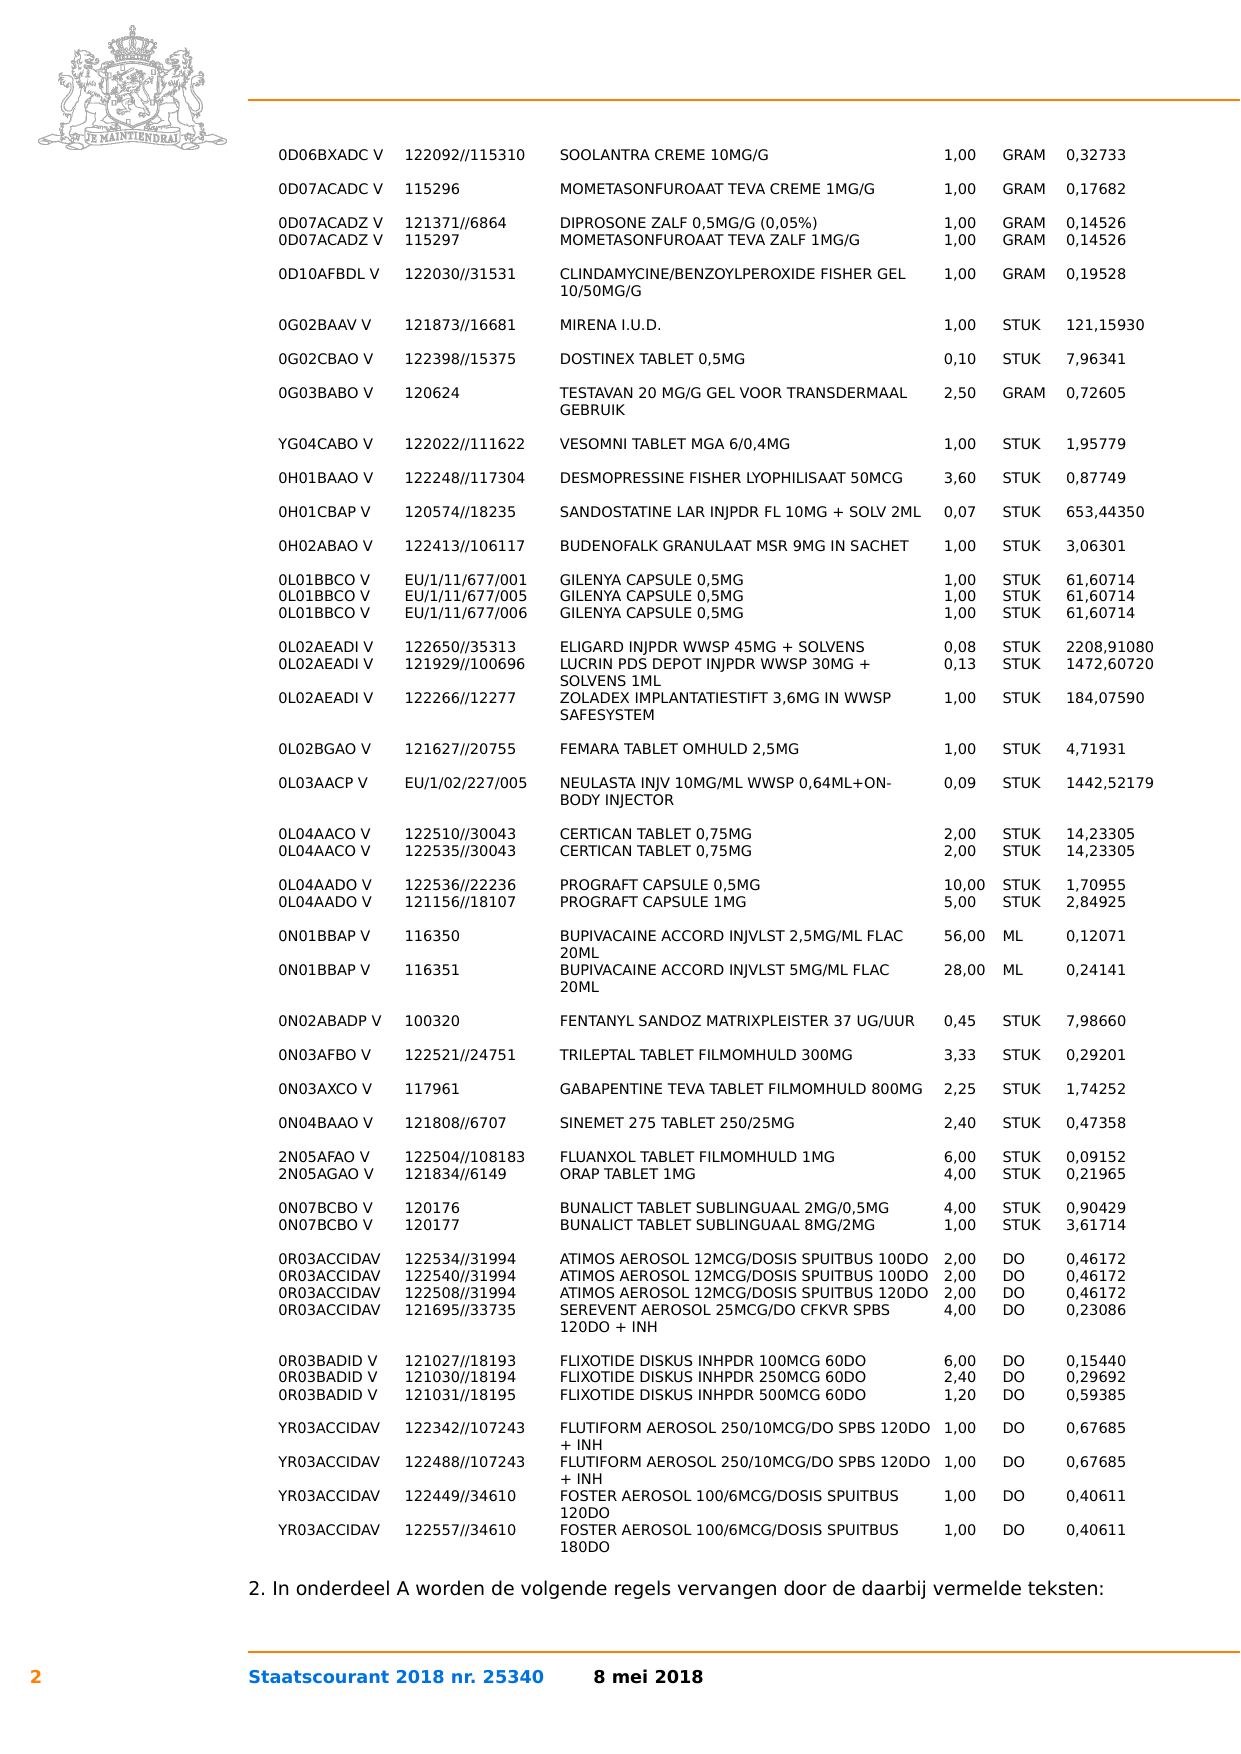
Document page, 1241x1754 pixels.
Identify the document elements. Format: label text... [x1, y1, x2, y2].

table_cell NEULASTA INJV 10MG/ML WWSP 0,64ML+ON-BODY INJECTOR [554, 775, 938, 809]
table_cell 0D07ACADZ V [278, 232, 398, 249]
table_cell [938, 860, 996, 877]
table_cell STUK [996, 504, 1060, 520]
table_cell STUK [996, 605, 1060, 622]
table_cell 184,07590 [1060, 690, 1163, 724]
table_cell [938, 554, 996, 571]
table_cell 122540//31994 [398, 1268, 554, 1284]
table_cell 28,00 [938, 962, 996, 996]
table_cell 1,00 [938, 317, 996, 334]
table_cell [1060, 622, 1163, 639]
table_cell [938, 453, 996, 469]
table_cell 1,00 [938, 266, 996, 300]
table_cell 4,00 [938, 1301, 996, 1335]
table_cell DO [996, 1420, 1060, 1454]
table_cell 61,60714 [1060, 605, 1163, 622]
table_cell STUK [996, 1200, 1060, 1217]
table_cell 1,74252 [1060, 1081, 1163, 1098]
table_cell STUK [996, 1166, 1060, 1183]
table_cell [398, 1234, 554, 1251]
table_cell 122092//115310 [398, 147, 554, 164]
table_cell [554, 554, 938, 571]
table_cell 0,46172 [1060, 1268, 1163, 1284]
table_cell STUK [996, 1149, 1060, 1166]
table_cell [554, 622, 938, 639]
table_cell [996, 164, 1060, 181]
table_cell [398, 300, 554, 317]
table_cell 1,00 [938, 436, 996, 452]
table_cell [1060, 368, 1163, 384]
table_cell 0R03BADID V [278, 1386, 398, 1403]
table_cell STUK [996, 1081, 1060, 1098]
table_cell LUCRIN PDS DEPOT INJPDR WWSP 30MG + SOLVENS 1ML [554, 656, 938, 690]
table_cell 0N01BBAP V [278, 962, 398, 996]
table_cell 0H02ABAO V [278, 538, 398, 554]
table_cell 0D07ACADC V [278, 181, 398, 198]
table_cell [554, 130, 938, 147]
table_cell [1060, 724, 1163, 741]
table_cell [554, 486, 938, 503]
table_cell PROGRAFT CAPSULE 0,5MG [554, 877, 938, 894]
table_cell [554, 724, 938, 741]
table_cell FEMARA TABLET OMHULD 2,5MG [554, 741, 938, 758]
table_cell 0L02BGAO V [278, 741, 398, 758]
table_cell [1060, 1132, 1163, 1149]
table_cell FENTANYL SANDOZ MATRIXPLEISTER 37 UG/UUR [554, 1013, 938, 1030]
table_cell [398, 554, 554, 571]
table_cell [554, 1335, 938, 1352]
table_cell [938, 724, 996, 741]
table_cell [996, 300, 1060, 317]
table_cell 6,00 [938, 1353, 996, 1369]
table_cell FLIXOTIDE DISKUS INHPDR 250MCG 60DO [554, 1369, 938, 1386]
table_cell 0G02CBAO V [278, 351, 398, 368]
table_cell 0N02ABADP V [278, 1013, 398, 1030]
table_cell 0,29692 [1060, 1369, 1163, 1386]
table_cell 0N07BCBO V [278, 1200, 398, 1217]
table_cell 0,09152 [1060, 1149, 1163, 1166]
table_cell 115297 [398, 232, 554, 249]
table_cell [554, 1403, 938, 1420]
table_cell [996, 130, 1060, 147]
table_cell BUPIVACAINE ACCORD INJVLST 2,5MG/ML FLAC 20ML [554, 928, 938, 962]
table_cell 2,84925 [1060, 894, 1163, 911]
table_cell 0,90429 [1060, 1200, 1163, 1217]
table_cell [554, 758, 938, 775]
table_cell 0,72605 [1060, 385, 1163, 418]
table_cell [278, 198, 398, 215]
table_cell [938, 198, 996, 215]
table_cell 0,13 [938, 656, 996, 690]
table_cell [996, 860, 1060, 877]
table_cell ELIGARD INJPDR WWSP 45MG + SOLVENS [554, 639, 938, 656]
table_cell 121030//18194 [398, 1369, 554, 1386]
table_cell 0G03BABO V [278, 385, 398, 418]
table_cell 0,59385 [1060, 1386, 1163, 1403]
table_cell STUK [996, 894, 1060, 911]
table_cell [938, 911, 996, 928]
table_cell 0R03BADID V [278, 1353, 398, 1369]
table_cell 2,00 [938, 1285, 996, 1301]
table_cell [938, 334, 996, 351]
table_cell [1060, 300, 1163, 317]
table_cell 7,96341 [1060, 351, 1163, 368]
table_cell 0,87749 [1060, 470, 1163, 486]
table_cell [278, 622, 398, 639]
table_cell GRAM [996, 147, 1060, 164]
table_cell 3,61714 [1060, 1217, 1163, 1233]
table_cell 122508//31994 [398, 1285, 554, 1301]
table_cell 1472,60720 [1060, 656, 1163, 690]
table_cell [996, 334, 1060, 351]
table_cell DO [996, 1353, 1060, 1369]
table_cell STUK [996, 826, 1060, 843]
table_cell DO [996, 1301, 1060, 1335]
table_cell 0,46172 [1060, 1251, 1163, 1267]
table_cell 1,70955 [1060, 877, 1163, 894]
table_cell [278, 911, 398, 928]
table_cell [278, 758, 398, 775]
table_cell SOOLANTRA CREME 10MG/G [554, 147, 938, 164]
table_cell STUK [996, 656, 1060, 690]
table_cell [938, 130, 996, 147]
table_cell [1060, 1234, 1163, 1251]
table_cell [554, 164, 938, 181]
table_cell 0,07 [938, 504, 996, 520]
table_cell [1060, 520, 1163, 537]
table_cell ATIMOS AEROSOL 12MCG/DOSIS SPUITBUS 120DO [554, 1285, 938, 1301]
table_cell [398, 453, 554, 469]
table_cell 0L01BBCO V [278, 571, 398, 588]
table_cell [278, 1403, 398, 1420]
table_cell 122398//15375 [398, 351, 554, 368]
table_cell BUDENOFALK GRANULAAT MSR 9MG IN SACHET [554, 538, 938, 554]
table_cell DO [996, 1285, 1060, 1301]
table_cell [554, 1098, 938, 1115]
table_cell STUK [996, 571, 1060, 588]
table_cell [1060, 164, 1163, 181]
table_cell 0G02BAAV V [278, 317, 398, 334]
table_cell 0L04AADO V [278, 877, 398, 894]
table_cell [278, 554, 398, 571]
table_cell [278, 486, 398, 503]
table_cell STUK [996, 351, 1060, 368]
table_cell EU/1/11/677/001 [398, 571, 554, 588]
table_cell 1,00 [938, 571, 996, 588]
table_cell 1,00 [938, 1522, 996, 1556]
table_cell [938, 1030, 996, 1047]
table_cell 0,32733 [1060, 147, 1163, 164]
table_cell 0,10 [938, 351, 996, 368]
table_cell 1,00 [938, 538, 996, 554]
table_cell STUK [996, 1115, 1060, 1132]
table_cell GRAM [996, 266, 1060, 300]
table_cell [398, 860, 554, 877]
table_cell 4,00 [938, 1166, 996, 1183]
table_cell 121156//18107 [398, 894, 554, 911]
table_cell 2N05AGAO V [278, 1166, 398, 1183]
table_cell FOSTER AEROSOL 100/6MCG/DOSIS SPUITBUS 120DO [554, 1488, 938, 1522]
table_cell [996, 198, 1060, 215]
table_cell STUK [996, 741, 1060, 758]
table_cell [398, 622, 554, 639]
table_cell 122504//108183 [398, 1149, 554, 1166]
table_cell 61,60714 [1060, 588, 1163, 605]
table_cell [1060, 911, 1163, 928]
table_cell [554, 860, 938, 877]
table_cell 14,23305 [1060, 826, 1163, 843]
table_cell [1060, 758, 1163, 775]
table_cell 121695//33735 [398, 1301, 554, 1335]
table_cell 0,67685 [1060, 1454, 1163, 1488]
table_cell [554, 419, 938, 436]
table_cell STUK [996, 843, 1060, 860]
table_cell [938, 1335, 996, 1352]
table_cell [1060, 1098, 1163, 1115]
table_cell 122248//117304 [398, 470, 554, 486]
table_cell [996, 520, 1060, 537]
table_cell 1,00 [938, 232, 996, 249]
table_cell [278, 419, 398, 436]
table_cell [996, 1030, 1060, 1047]
table_cell [938, 1234, 996, 1251]
table_cell 61,60714 [1060, 571, 1163, 588]
table_cell 121031//18195 [398, 1386, 554, 1403]
table_cell STUK [996, 1217, 1060, 1233]
table_cell 121929//100696 [398, 656, 554, 690]
table_cell 0L04AACO V [278, 826, 398, 843]
table_cell [554, 368, 938, 384]
table_cell [398, 334, 554, 351]
table_cell 120574//18235 [398, 504, 554, 520]
table_cell ML [996, 928, 1060, 962]
table_cell 0,29201 [1060, 1047, 1163, 1064]
table_cell 116350 [398, 928, 554, 962]
table_cell STUK [996, 1013, 1060, 1030]
table_cell [554, 1234, 938, 1251]
table_cell FLIXOTIDE DISKUS INHPDR 100MCG 60DO [554, 1353, 938, 1369]
table_cell STUK [996, 538, 1060, 554]
table_cell [938, 809, 996, 826]
table_cell 0,45 [938, 1013, 996, 1030]
table_cell GILENYA CAPSULE 0,5MG [554, 571, 938, 588]
table_cell MOMETASONFUROAAT TEVA CREME 1MG/G [554, 181, 938, 198]
table_cell [1060, 809, 1163, 826]
table_cell 4,71931 [1060, 741, 1163, 758]
table_cell CLINDAMYCINE/BENZOYLPEROXIDE FISHER GEL 10/50MG/G [554, 266, 938, 300]
table_cell DIPROSONE ZALF 0,5MG/G (0,05%) [554, 215, 938, 232]
table_cell [938, 164, 996, 181]
table_cell 0,08 [938, 639, 996, 656]
table_cell 121027//18193 [398, 1353, 554, 1369]
table_cell [996, 1132, 1060, 1149]
table_cell [1060, 860, 1163, 877]
table_cell [1060, 1064, 1163, 1081]
table_cell [996, 486, 1060, 503]
table_cell 2,40 [938, 1369, 996, 1386]
table_cell DO [996, 1386, 1060, 1403]
table_cell [1060, 419, 1163, 436]
table_cell BUNALICT TABLET SUBLINGUAAL 2MG/0,5MG [554, 1200, 938, 1217]
table_cell [398, 758, 554, 775]
table_cell [398, 1335, 554, 1352]
table_cell STUK [996, 639, 1060, 656]
table_cell [278, 1183, 398, 1199]
table_cell STUK [996, 877, 1060, 894]
table_cell STUK [996, 470, 1060, 486]
table_cell ORAP TABLET 1MG [554, 1166, 938, 1183]
table_cell [398, 1132, 554, 1149]
table_cell EU/1/02/227/005 [398, 775, 554, 809]
table_cell [938, 1132, 996, 1149]
table_cell 0,23086 [1060, 1301, 1163, 1335]
table_cell 0D06BXADC V [278, 147, 398, 164]
table_cell GRAM [996, 215, 1060, 232]
table_cell [554, 300, 938, 317]
table_cell 120176 [398, 1200, 554, 1217]
table_cell 0,14526 [1060, 215, 1163, 232]
table_cell 120624 [398, 385, 554, 418]
table_cell [554, 809, 938, 826]
table_cell TRILEPTAL TABLET FILMOMHULD 300MG [554, 1047, 938, 1064]
table_cell [554, 249, 938, 266]
table_cell YR03ACCIDAV [278, 1522, 398, 1556]
table_cell 0R03ACCIDAV [278, 1285, 398, 1301]
table_cell [278, 860, 398, 877]
table_cell 5,00 [938, 894, 996, 911]
table_cell MOMETASONFUROAAT TEVA ZALF 1MG/G [554, 232, 938, 249]
table_cell [938, 249, 996, 266]
table_cell [996, 419, 1060, 436]
table_cell 0L04AACO V [278, 843, 398, 860]
table_cell 3,60 [938, 470, 996, 486]
table_cell 4,00 [938, 1200, 996, 1217]
table_cell [278, 334, 398, 351]
table_cell 122413//106117 [398, 538, 554, 554]
table_cell [996, 1183, 1060, 1199]
table_cell [554, 198, 938, 215]
table_cell 0H01BAAO V [278, 470, 398, 486]
table_cell [938, 520, 996, 537]
table_cell FLUANXOL TABLET FILMOMHULD 1MG [554, 1149, 938, 1166]
table_cell 100320 [398, 1013, 554, 1030]
table_cell [554, 520, 938, 537]
table_cell 0L02AEADI V [278, 690, 398, 724]
table_cell BUNALICT TABLET SUBLINGUAAL 8MG/2MG [554, 1217, 938, 1233]
table_cell [398, 419, 554, 436]
table_cell [996, 996, 1060, 1013]
table_cell [1060, 1335, 1163, 1352]
table_cell DESMOPRESSINE FISHER LYOPHILISAAT 50MCG [554, 470, 938, 486]
text 2. In onderdeel A worden de volgende regels vervangen door de daarbij vermelde teksten: [248, 1578, 1163, 1600]
table_cell [996, 809, 1060, 826]
table_cell 3,33 [938, 1047, 996, 1064]
table_cell 0N04BAAO V [278, 1115, 398, 1132]
table_cell [938, 368, 996, 384]
table_cell 0N03AXCO V [278, 1081, 398, 1098]
table_cell PROGRAFT CAPSULE 1MG [554, 894, 938, 911]
table_cell [278, 1234, 398, 1251]
table_cell 0L02AEADI V [278, 656, 398, 690]
table_cell [938, 1183, 996, 1199]
table_cell DO [996, 1369, 1060, 1386]
table_cell 121627//20755 [398, 741, 554, 758]
table_cell [996, 1064, 1060, 1081]
table_cell DO [996, 1268, 1060, 1284]
table_cell SANDOSTATINE LAR INJPDR FL 10MG + SOLV 2ML [554, 504, 938, 520]
table_cell YR03ACCIDAV [278, 1488, 398, 1522]
table_cell 121873//16681 [398, 317, 554, 334]
table_cell [554, 334, 938, 351]
table_cell [1060, 996, 1163, 1013]
table_cell 0,17682 [1060, 181, 1163, 198]
table_cell [1060, 334, 1163, 351]
table_cell 0L04AADO V [278, 894, 398, 911]
table_cell 122266//12277 [398, 690, 554, 724]
table_cell YR03ACCIDAV [278, 1420, 398, 1454]
table_cell [1060, 1183, 1163, 1199]
table_cell 1,00 [938, 605, 996, 622]
table_cell [398, 164, 554, 181]
table_cell GABAPENTINE TEVA TABLET FILMOMHULD 800MG [554, 1081, 938, 1098]
table_cell 122534//31994 [398, 1251, 554, 1267]
table_cell [1060, 486, 1163, 503]
table_cell STUK [996, 690, 1060, 724]
table_cell 14,23305 [1060, 843, 1163, 860]
table_cell 121808//6707 [398, 1115, 554, 1132]
table_cell [398, 1064, 554, 1081]
table_cell [1060, 130, 1163, 147]
table_cell 0N07BCBO V [278, 1217, 398, 1233]
table_cell [554, 911, 938, 928]
table_cell 0,14526 [1060, 232, 1163, 249]
table_cell GILENYA CAPSULE 0,5MG [554, 588, 938, 605]
table_cell MIRENA I.U.D. [554, 317, 938, 334]
table_cell [938, 486, 996, 503]
table_cell VESOMNI TABLET MGA 6/0,4MG [554, 436, 938, 452]
table_cell 1,95779 [1060, 436, 1163, 452]
table_cell DO [996, 1251, 1060, 1267]
table_cell [1060, 453, 1163, 469]
table_cell 122488//107243 [398, 1454, 554, 1488]
table_cell 2,00 [938, 826, 996, 843]
table_cell [398, 911, 554, 928]
table_cell 1,00 [938, 1454, 996, 1488]
table_cell [938, 300, 996, 317]
table_cell 0,12071 [1060, 928, 1163, 962]
table_cell 2,00 [938, 1251, 996, 1267]
table_cell [938, 996, 996, 1013]
table_cell [996, 622, 1060, 639]
table_cell [278, 368, 398, 384]
table_cell 0D07ACADZ V [278, 215, 398, 232]
table_cell 117961 [398, 1081, 554, 1098]
table_cell [996, 758, 1060, 775]
table_cell 2208,91080 [1060, 639, 1163, 656]
table_cell 7,98660 [1060, 1013, 1163, 1030]
table_cell STUK [996, 436, 1060, 452]
table_cell 0,67685 [1060, 1420, 1163, 1454]
table_cell STUK [996, 317, 1060, 334]
table_cell [938, 419, 996, 436]
table_cell 1,00 [938, 1420, 996, 1454]
table_cell 2,25 [938, 1081, 996, 1098]
table_cell [278, 249, 398, 266]
table_cell [278, 1064, 398, 1081]
table_cell [938, 1064, 996, 1081]
table_cell [1060, 249, 1163, 266]
table_cell DO [996, 1454, 1060, 1488]
table_cell 1,00 [938, 181, 996, 198]
table_cell 2N05AFAO V [278, 1149, 398, 1166]
table_cell 121,15930 [1060, 317, 1163, 334]
table_cell CERTICAN TABLET 0,75MG [554, 843, 938, 860]
table_cell ZOLADEX IMPLANTATIESTIFT 3,6MG IN WWSP SAFESYSTEM [554, 690, 938, 724]
table_cell 0,19528 [1060, 266, 1163, 300]
table_cell [278, 724, 398, 741]
table_cell 1,00 [938, 1488, 996, 1522]
table_cell [398, 130, 554, 147]
table_cell [554, 996, 938, 1013]
table_cell DO [996, 1522, 1060, 1556]
table_cell GILENYA CAPSULE 0,5MG [554, 605, 938, 622]
table_cell 122030//31531 [398, 266, 554, 300]
table_cell ATIMOS AEROSOL 12MCG/DOSIS SPUITBUS 100DO [554, 1268, 938, 1284]
table_cell 122521//24751 [398, 1047, 554, 1064]
table_cell 116351 [398, 962, 554, 996]
table_cell 0,40611 [1060, 1488, 1163, 1522]
table_cell [278, 1132, 398, 1149]
table_cell CERTICAN TABLET 0,75MG [554, 826, 938, 843]
table_cell [996, 1403, 1060, 1420]
table_cell EU/1/11/677/006 [398, 605, 554, 622]
table_cell FOSTER AEROSOL 100/6MCG/DOSIS SPUITBUS 180DO [554, 1522, 938, 1556]
table_cell 1,00 [938, 690, 996, 724]
table_cell 0,47358 [1060, 1115, 1163, 1132]
table_cell 1442,52179 [1060, 775, 1163, 809]
table_cell 2,50 [938, 385, 996, 418]
table_cell [398, 486, 554, 503]
table_cell [1060, 1030, 1163, 1047]
table_cell 122535//30043 [398, 843, 554, 860]
table_cell ATIMOS AEROSOL 12MCG/DOSIS SPUITBUS 100DO [554, 1251, 938, 1267]
table_cell 1,20 [938, 1386, 996, 1403]
table_cell DO [996, 1488, 1060, 1522]
table_cell 0,46172 [1060, 1285, 1163, 1301]
table_cell [278, 996, 398, 1013]
table_cell [554, 1132, 938, 1149]
table_cell SINEMET 275 TABLET 250/25MG [554, 1115, 938, 1132]
table_cell 6,00 [938, 1149, 996, 1166]
table_cell 0L01BBCO V [278, 605, 398, 622]
table_cell [278, 164, 398, 181]
table_cell 0R03ACCIDAV [278, 1251, 398, 1267]
table_cell 122022//111622 [398, 436, 554, 452]
table_cell 56,00 [938, 928, 996, 962]
picture [38, 25, 227, 150]
table_cell [1060, 554, 1163, 571]
table_cell STUK [996, 588, 1060, 605]
table_cell 0,40611 [1060, 1522, 1163, 1556]
table_cell 0L02AEADI V [278, 639, 398, 656]
table_cell 1,00 [938, 215, 996, 232]
table_cell [398, 1403, 554, 1420]
table_cell 0N03AFBO V [278, 1047, 398, 1064]
table_cell 1,00 [938, 1217, 996, 1233]
table_cell [996, 1335, 1060, 1352]
table_cell [996, 368, 1060, 384]
table_cell [554, 1183, 938, 1199]
table_cell 122510//30043 [398, 826, 554, 843]
table_cell [938, 758, 996, 775]
table_cell 3,06301 [1060, 538, 1163, 554]
table_cell [554, 1030, 938, 1047]
table_cell SEREVENT AEROSOL 25MCG/DO CFKVR SPBS 120DO + INH [554, 1301, 938, 1335]
table_cell [398, 809, 554, 826]
table_cell DOSTINEX TABLET 0,5MG [554, 351, 938, 368]
table_cell [278, 1030, 398, 1047]
table_cell EU/1/11/677/005 [398, 588, 554, 605]
table_cell 122557//34610 [398, 1522, 554, 1556]
table_cell 0R03ACCIDAV [278, 1301, 398, 1335]
table_cell [996, 1098, 1060, 1115]
table_cell 115296 [398, 181, 554, 198]
table_cell 1,00 [938, 147, 996, 164]
table_cell YR03ACCIDAV [278, 1454, 398, 1488]
table_cell [278, 1098, 398, 1115]
table_cell [278, 809, 398, 826]
table_cell [398, 198, 554, 215]
table_cell 0,09 [938, 775, 996, 809]
table_cell [938, 622, 996, 639]
table_cell 1,00 [938, 741, 996, 758]
table_cell 122342//107243 [398, 1420, 554, 1454]
table_cell [996, 1234, 1060, 1251]
table_cell [996, 554, 1060, 571]
table_cell 0L03AACP V [278, 775, 398, 809]
table_cell 0,24141 [1060, 962, 1163, 996]
table_cell TESTAVAN 20 MG/G GEL VOOR TRANSDERMAAL GEBRUIK [554, 385, 938, 418]
table_cell [398, 1030, 554, 1047]
table_cell 122650//35313 [398, 639, 554, 656]
table_cell [996, 249, 1060, 266]
table_cell YG04CABO V [278, 436, 398, 452]
table_cell [278, 1335, 398, 1352]
table_cell FLUTIFORM AEROSOL 250/10MCG/DO SPBS 120DO + INH [554, 1420, 938, 1454]
table_cell BUPIVACAINE ACCORD INJVLST 5MG/ML FLAC 20ML [554, 962, 938, 996]
table_cell STUK [996, 775, 1060, 809]
table_cell [1060, 1403, 1163, 1420]
table_cell [398, 368, 554, 384]
table_cell [398, 724, 554, 741]
table_cell [938, 1098, 996, 1115]
table_cell [1060, 198, 1163, 215]
table_cell 121371//6864 [398, 215, 554, 232]
table_cell 0H01CBAP V [278, 504, 398, 520]
table_cell [278, 130, 398, 147]
table_cell [278, 520, 398, 537]
table_cell STUK [996, 1047, 1060, 1064]
table_cell 0,15440 [1060, 1353, 1163, 1369]
table_cell 10,00 [938, 877, 996, 894]
table_cell 653,44350 [1060, 504, 1163, 520]
table_cell [278, 300, 398, 317]
table_cell 0L01BBCO V [278, 588, 398, 605]
table_cell [554, 453, 938, 469]
table_cell GRAM [996, 232, 1060, 249]
table_cell 120177 [398, 1217, 554, 1233]
table_cell [938, 1403, 996, 1420]
table_cell [398, 1098, 554, 1115]
table_cell 2,00 [938, 843, 996, 860]
table_cell 0R03ACCIDAV [278, 1268, 398, 1284]
table_cell 121834//6149 [398, 1166, 554, 1183]
table_cell 0R03BADID V [278, 1369, 398, 1386]
table_cell GRAM [996, 385, 1060, 418]
table_cell 0D10AFBDL V [278, 266, 398, 300]
table_cell 2,00 [938, 1268, 996, 1284]
table_cell [554, 1064, 938, 1081]
table_cell FLUTIFORM AEROSOL 250/10MCG/DO SPBS 120DO + INH [554, 1454, 938, 1488]
table_cell 122449//34610 [398, 1488, 554, 1522]
table_cell 0N01BBAP V [278, 928, 398, 962]
table_cell 122536//22236 [398, 877, 554, 894]
table_cell [278, 453, 398, 469]
table_cell [398, 996, 554, 1013]
table_cell 0,21965 [1060, 1166, 1163, 1183]
table_cell [398, 1183, 554, 1199]
table_cell 2,40 [938, 1115, 996, 1132]
table_cell [996, 453, 1060, 469]
table_cell GRAM [996, 181, 1060, 198]
table_cell FLIXOTIDE DISKUS INHPDR 500MCG 60DO [554, 1386, 938, 1403]
table_cell [996, 724, 1060, 741]
table_cell [398, 249, 554, 266]
table_cell 1,00 [938, 588, 996, 605]
table_cell [398, 520, 554, 537]
table_cell [996, 911, 1060, 928]
table_cell ML [996, 962, 1060, 996]
